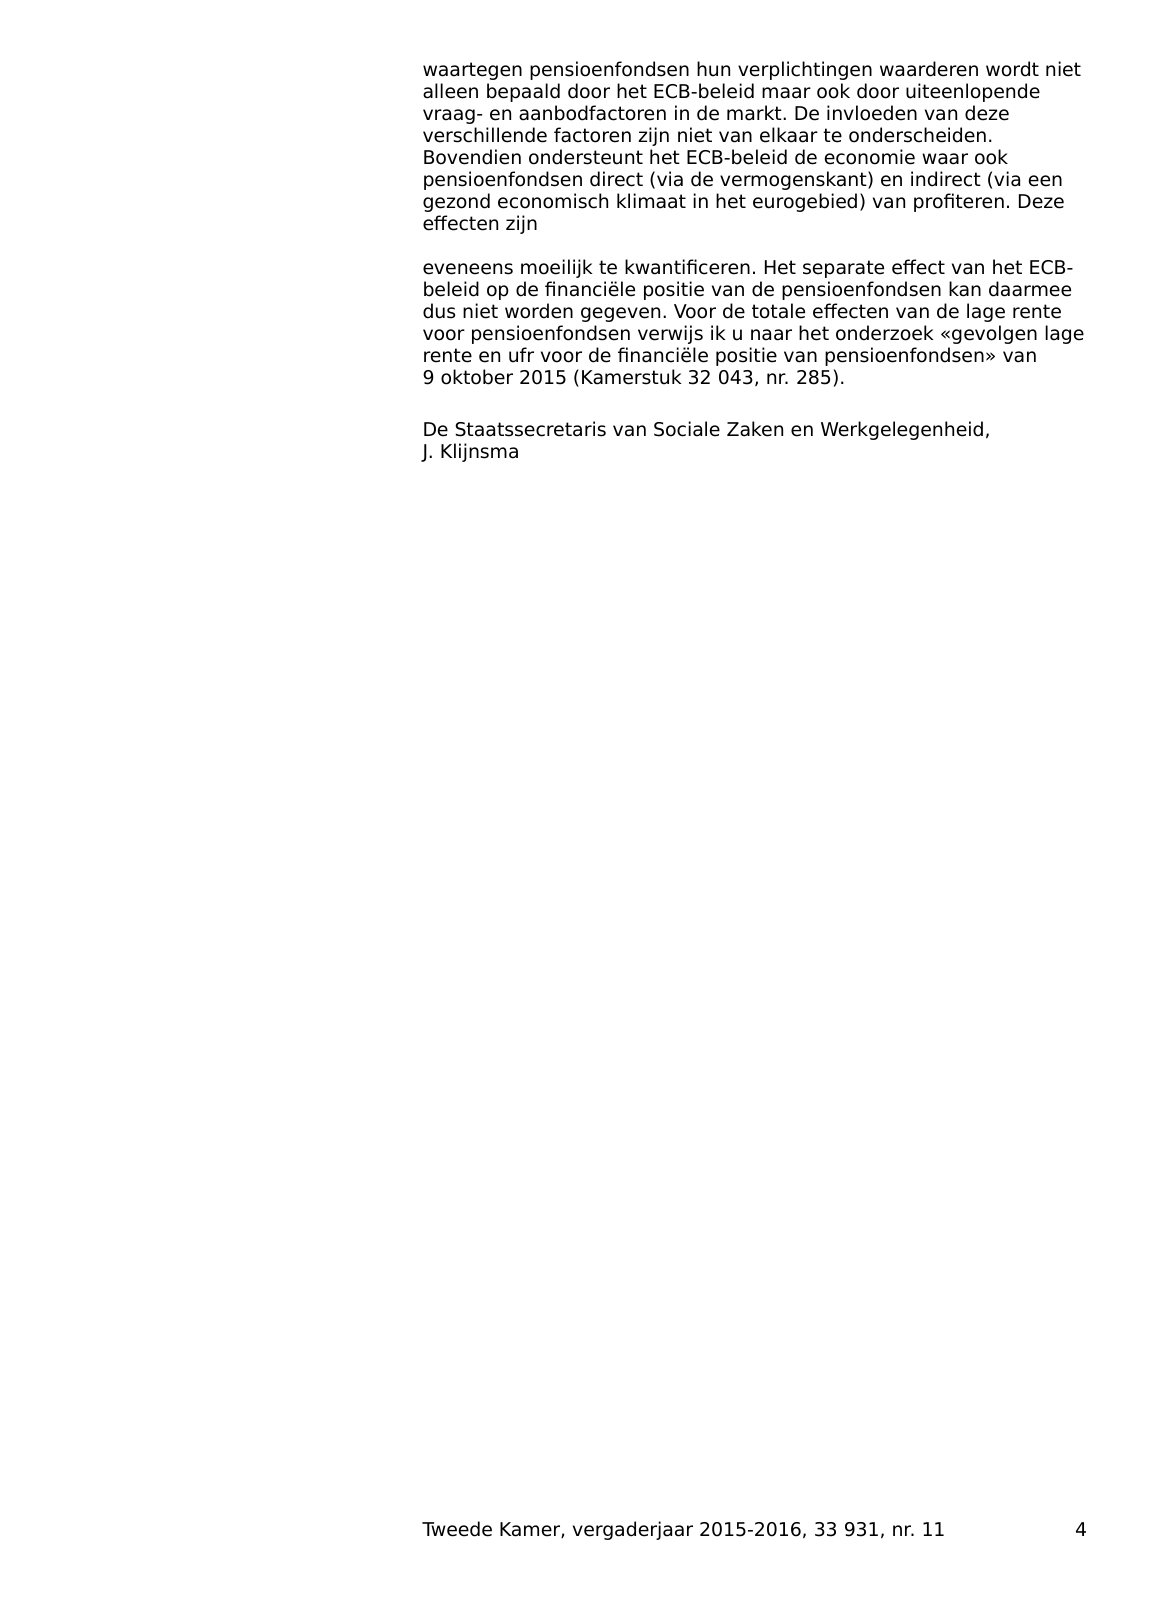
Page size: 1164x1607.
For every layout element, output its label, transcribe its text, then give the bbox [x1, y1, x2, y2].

text waartegen pensioenfondsen hun verplichtingen waarderen wordt niet alleen bepaald door het ECB-beleid maar ook door uiteenlopende vraag- en aanbodfactoren in de markt. De invloeden van deze verschillende factoren zijn niet van elkaar te onderscheiden. Bovendien ondersteunt het ECB-beleid de economie waar ook pensioenfondsen direct (via de vermogenskant) en indirect (via een gezond economisch klimaat in het eurogebied) van profiteren. Deze effecten zijn [422, 59, 1087, 235]
text De Staatssecretaris van Sociale Zaken en Werkgelegenheid, J. Klijnsma [422, 419, 1087, 463]
text eveneens moeilijk te kwantificeren. Het separate effect van het ECB-beleid op de financiële positie van de pensioenfondsen kan daarmee dus niet worden gegeven. Voor de totale effecten van de lage rente voor pensioenfondsen verwijs ik u naar het onderzoek «gevolgen lage rente en ufr voor de financiële positie van pensioenfondsen» van 9 oktober 2015 (Kamerstuk 32 043, nr. 285). [422, 257, 1087, 389]
